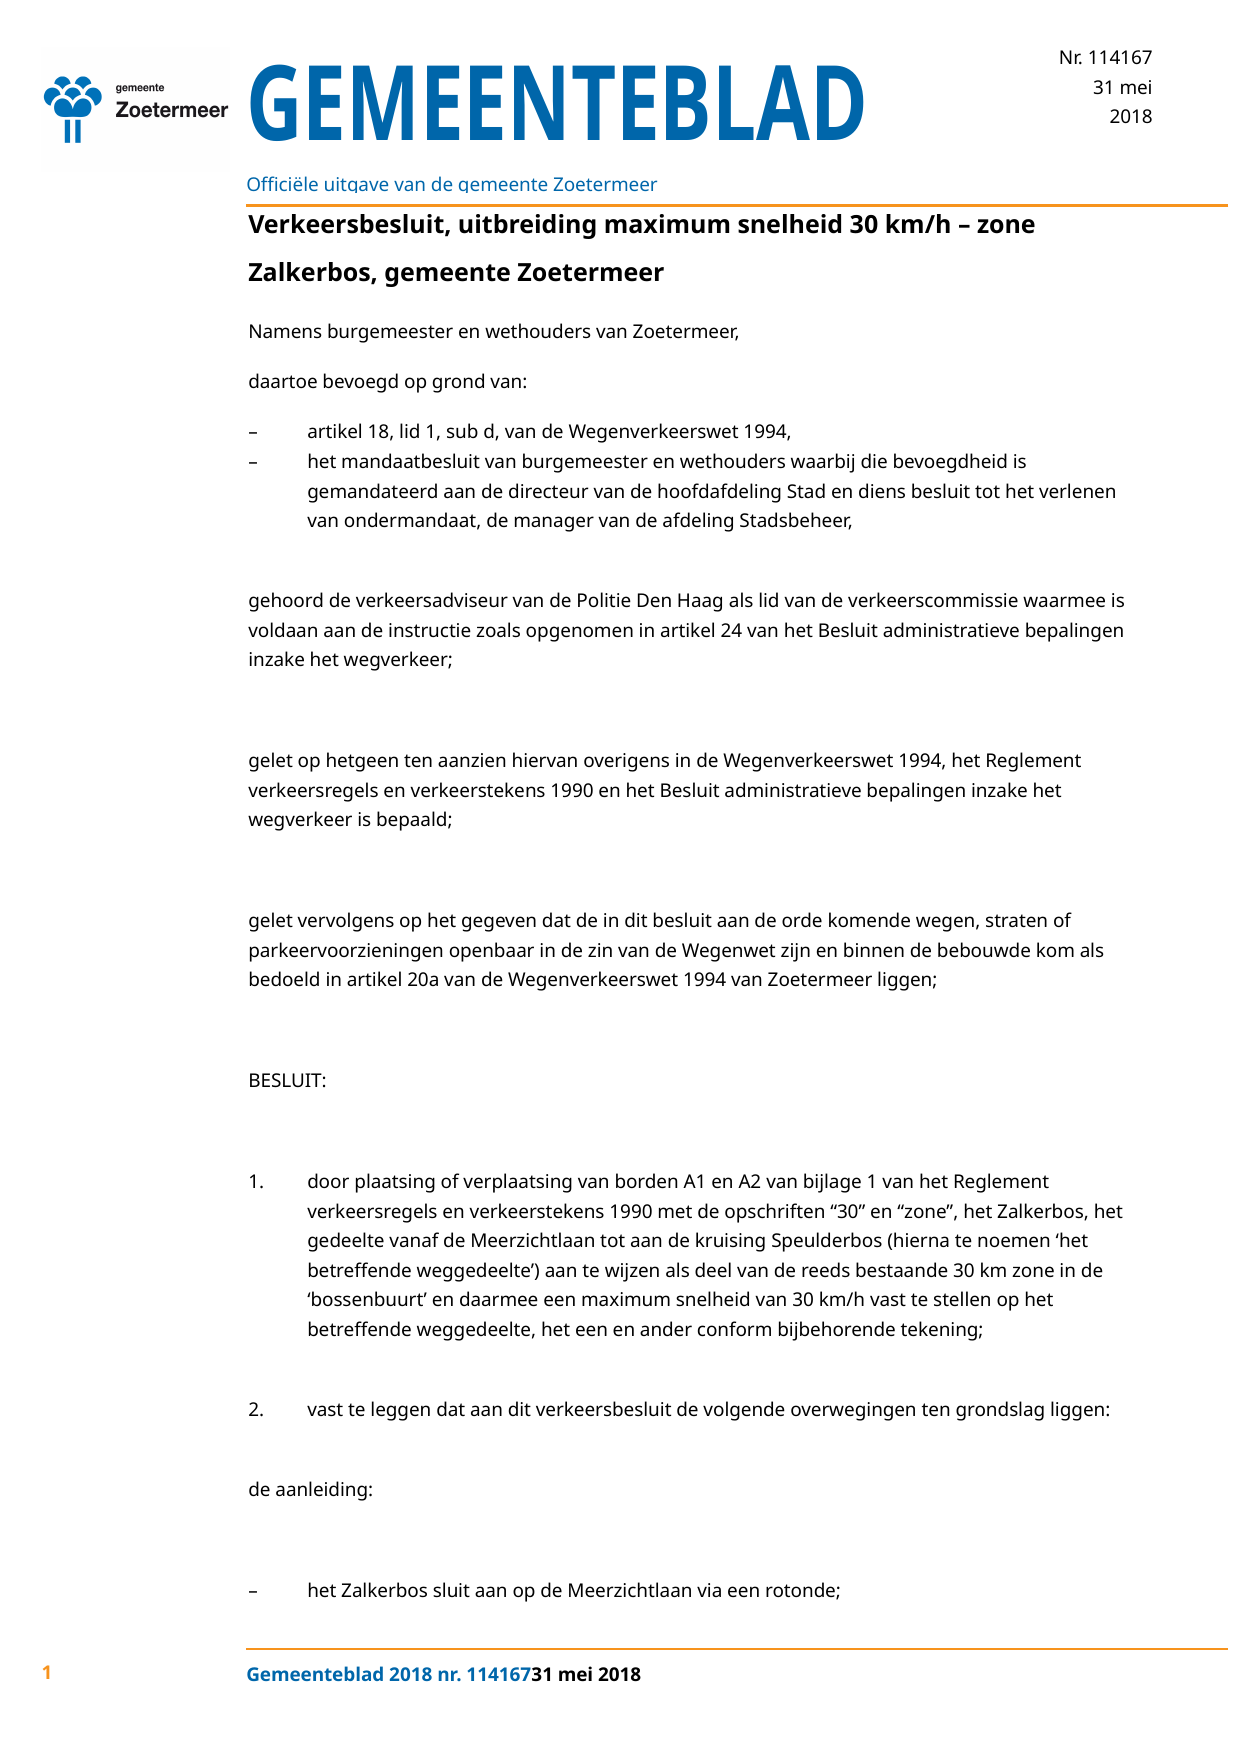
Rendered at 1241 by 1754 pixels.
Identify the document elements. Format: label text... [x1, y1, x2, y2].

text gelet vervolgens op het gegeven dat de in dit besluit aan de orde komende wegen, straten of parkeervoorzieningen openbaar in de zin van de Wegenwet zijn en binnen de bebouwde kom als bedoeld in artikel 20a van de Wegenverkeerswet 1994 van Zoetermeer liggen; [248, 907, 1152, 992]
list door plaatsing of verplaatsing van borden A1 en A2 van bijlage 1 van het Reglement verkeersregels en verkeerstekens 1990 met de opschriften “30” en “zone”, het Zalkerbos, het gedeelte vanaf de Meerzichtlaan tot aan de kruising Speulderbos (hierna te noemen ‘het betreffende weggedeelte’) aan te wijzen als deel van de reeds bestaande 30 km zone in de ‘bossenbuurt’ en daarmee een maximum snelheid van 30 km/h vast te stellen op het betreffende weggedeelte, het een en ander conform bijbehorende tekening; [248, 1168, 1152, 1342]
text gehoord de verkeersadviseur van de Politie Den Haag als lid van de verkeerscommissie waarmee is voldaan aan de instructie zoals opgenomen in artikel 24 van het Besluit administratieve bepalingen inzake het wegverkeer; [248, 587, 1152, 672]
picture [41, 47, 231, 172]
list vast te leggen dat aan dit verkeersbesluit de volgende overwegingen ten grondslag liggen: [248, 1396, 1152, 1422]
text Namens burgemeester en wethouders van Zoetermeer, [248, 318, 1152, 344]
text de aanleiding: [248, 1476, 1152, 1502]
text Verkeersbesluit, uitbreiding maximum snelheid 30 km/h – zone Zalkerbos, gemeente Zoetermeer [248, 207, 1152, 288]
list artikel 18, lid 1, sub d, van de Wegenverkeerswet 1994, [248, 419, 1152, 444]
list het mandaatbesluit van burgemeester en wethouders waarbij die bevoegdheid is gemandateerd aan de directeur van de hoofdafdeling Stad en diens besluit tot het verlenen van ondermandaat, de manager van de afdeling Stadsbeheer, [248, 448, 1152, 533]
list het Zalkerbos sluit aan op de Meerzichtlaan via een rotonde; [248, 1577, 1152, 1603]
text daartoe bevoegd op grond van: [248, 368, 1152, 394]
text BESLUIT: [248, 1067, 1152, 1093]
text gelet op hetgeen ten aanzien hiervan overigens in de Wegenverkeerswet 1994, het Reglement verkeersregels en verkeerstekens 1990 en het Besluit administratieve bepalingen inzake het wegverkeer is bepaald; [248, 747, 1152, 832]
